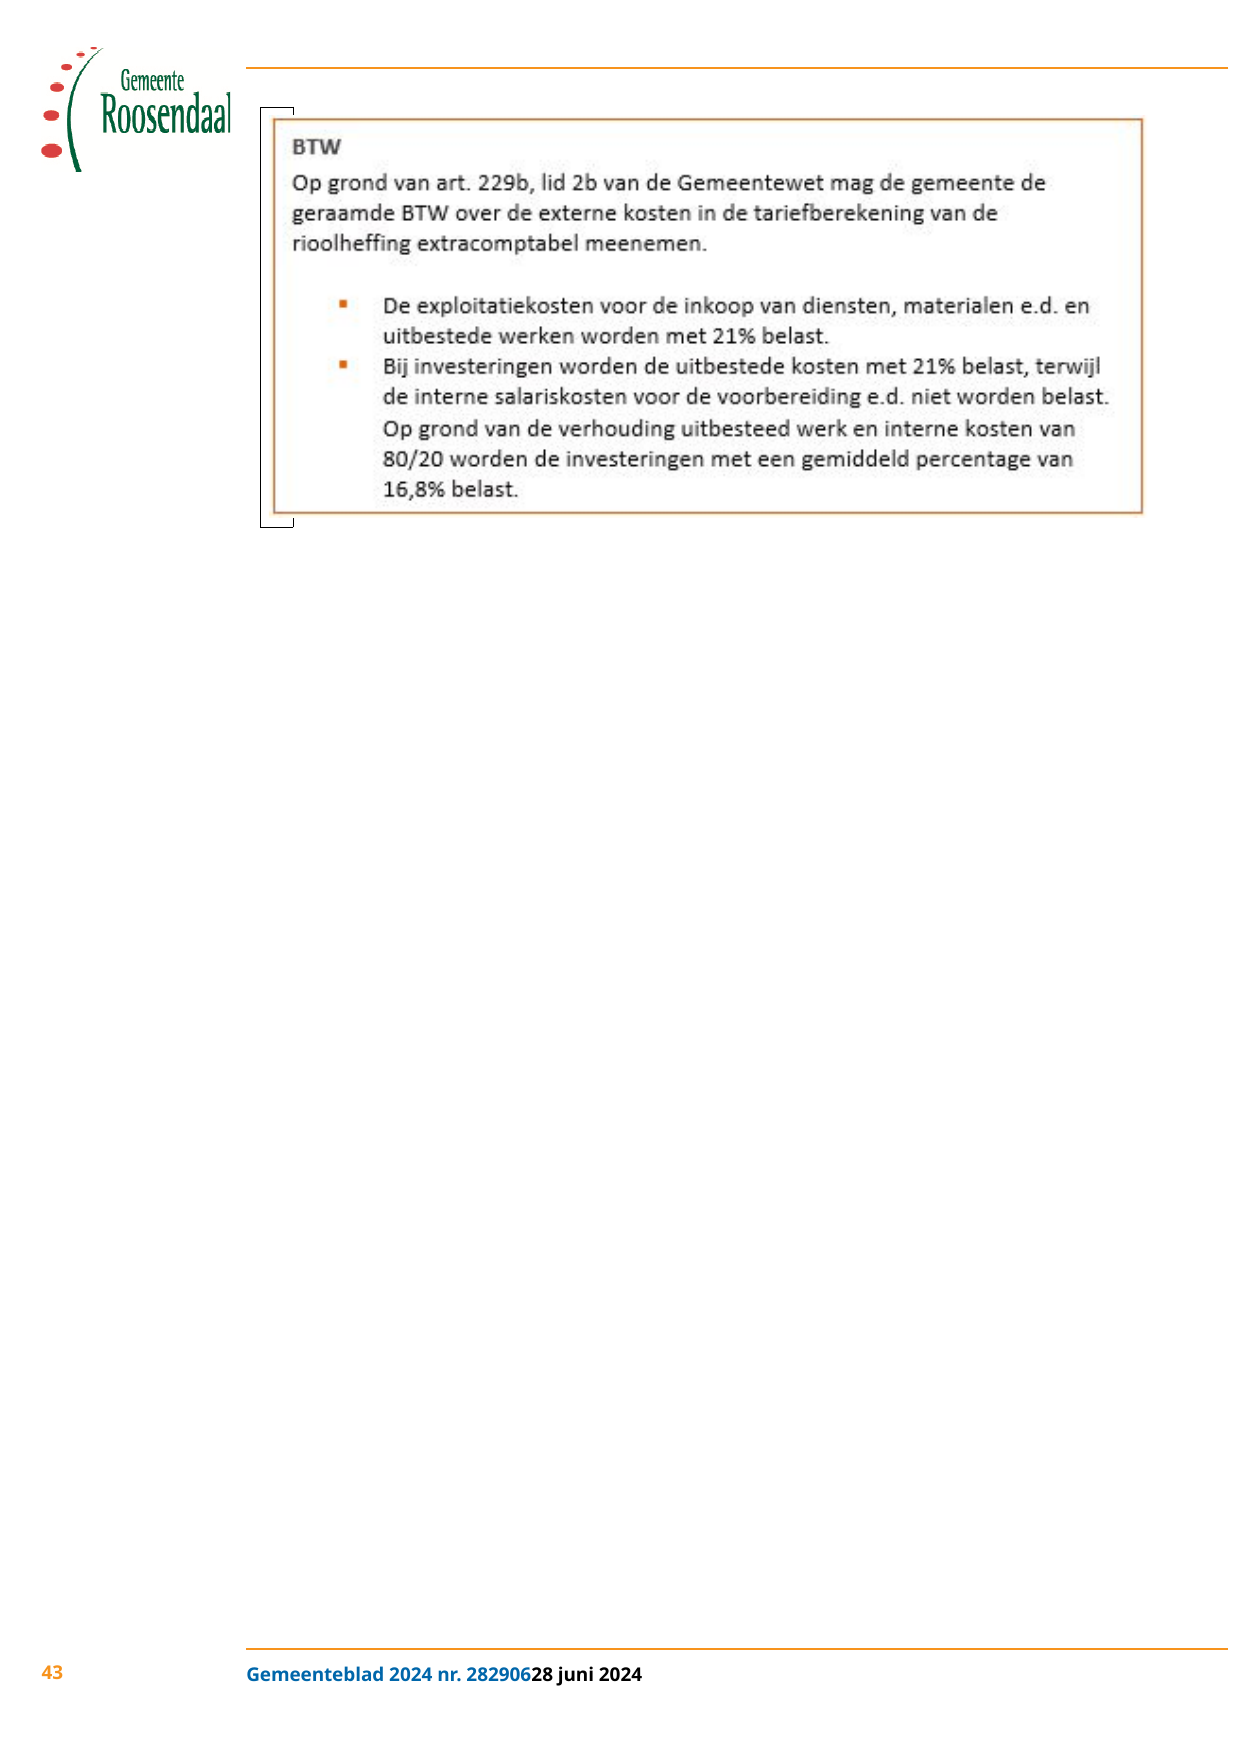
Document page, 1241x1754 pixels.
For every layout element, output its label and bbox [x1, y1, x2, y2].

picture [268, 115, 1149, 518]
picture [41, 47, 231, 172]
